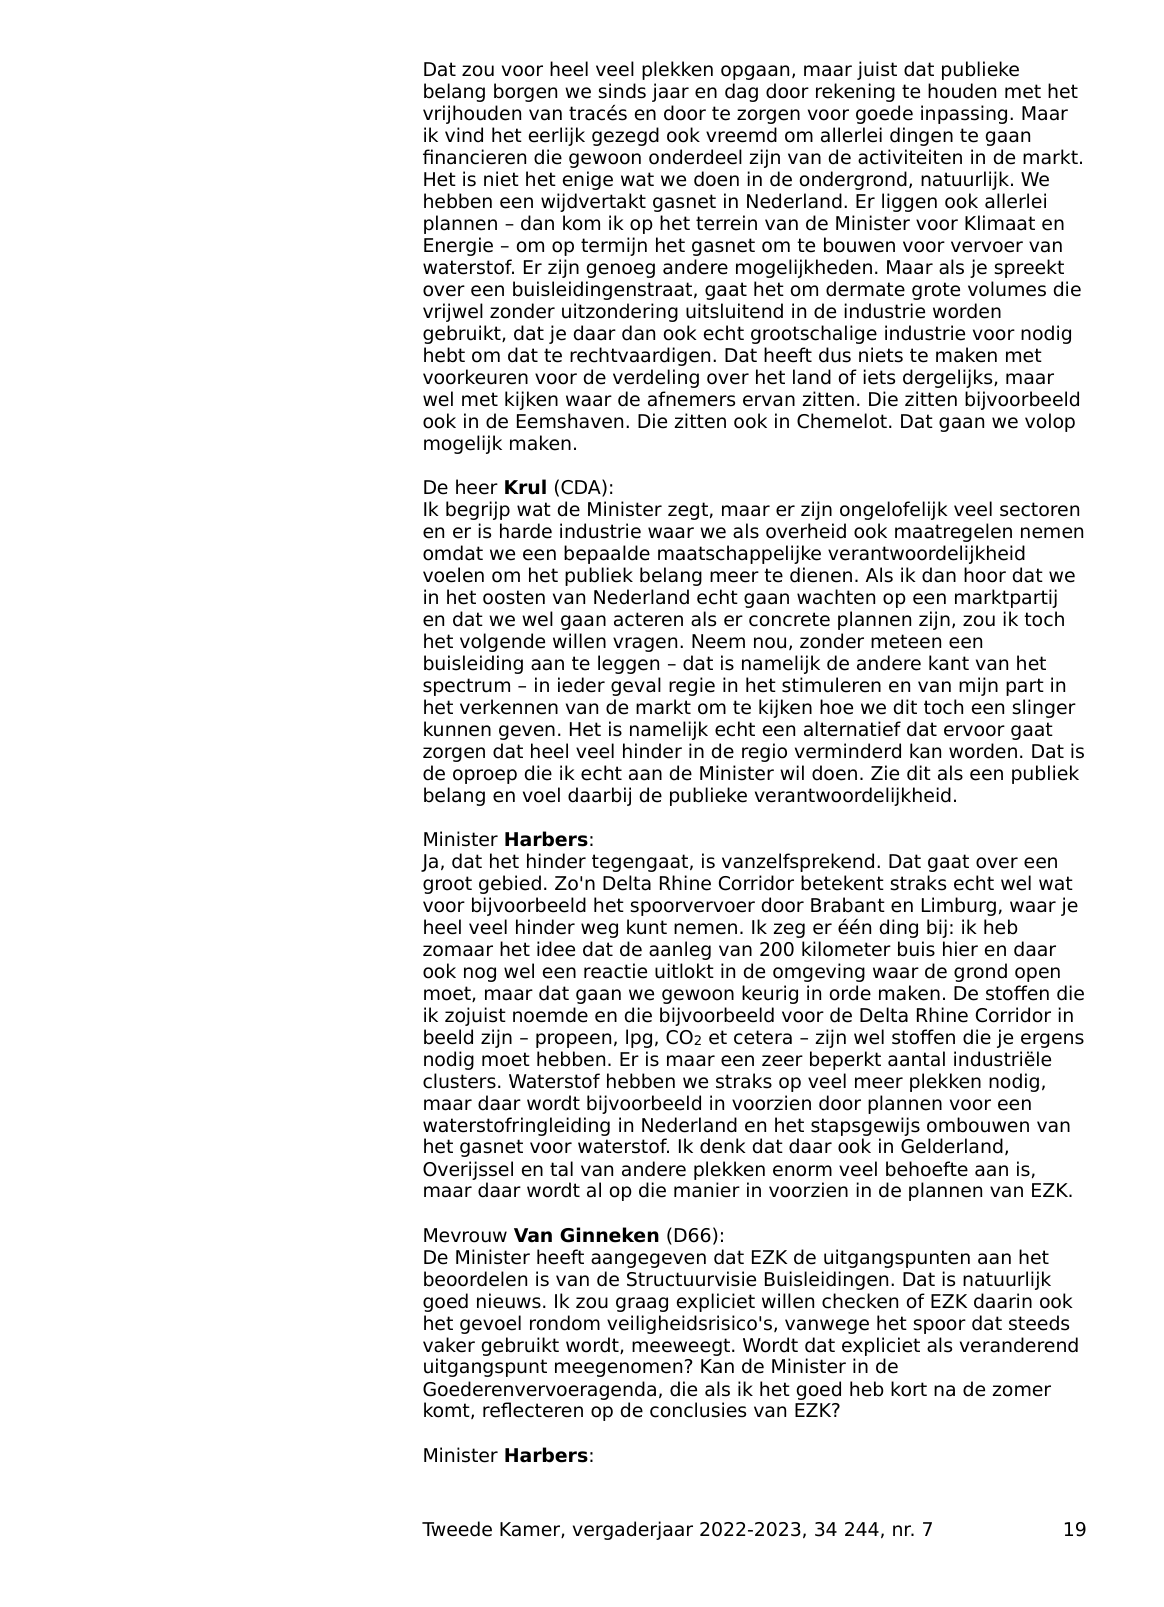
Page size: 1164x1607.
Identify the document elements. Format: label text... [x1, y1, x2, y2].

text Minister Harbers: [422, 829, 1087, 851]
text Dat zou voor heel veel plekken opgaan, maar juist dat publieke belang borgen we sinds jaar en dag door rekening te houden met het vrijhouden van tracés en door te zorgen voor goede inpassing. Maar ik vind het eerlijk gezegd ook vreemd om allerlei dingen te gaan financieren die gewoon onderdeel zijn van de activiteiten in de markt. Het is niet het enige wat we doen in de ondergrond, natuurlijk. We hebben een wijdvertakt gasnet in Nederland. Er liggen ook allerlei plannen – dan kom ik op het terrein van de Minister voor Klimaat en Energie – om op termijn het gasnet om te bouwen voor vervoer van waterstof. Er zijn genoeg andere mogelijkheden. Maar als je spreekt over een buisleidingenstraat, gaat het om dermate grote volumes die vrijwel zonder uitzondering uitsluitend in de industrie worden gebruikt, dat je daar dan ook echt grootschalige industrie voor nodig hebt om dat te rechtvaardigen. Dat heeft dus niets te maken met voorkeuren voor de verdeling over het land of iets dergelijks, maar wel met kijken waar de afnemers ervan zitten. Die zitten bijvoorbeeld ook in de Eemshaven. Die zitten ook in Chemelot. Dat gaan we volop mogelijk maken. [422, 59, 1087, 455]
text De heer Krul (CDA): [422, 477, 1087, 499]
text Mevrouw Van Ginneken (D66): [422, 1224, 1087, 1247]
text De Minister heeft aangegeven dat EZK de uitgangspunten aan het beoordelen is van de Structuurvisie Buisleidingen. Dat is natuurlijk goed nieuws. Ik zou graag expliciet willen checken of EZK daarin ook het gevoel rondom veiligheidsrisico's, vanwege het spoor dat steeds vaker gebruikt wordt, meeweegt. Wordt dat expliciet als veranderend uitgangspunt meegenomen? Kan de Minister in de Goederenvervoeragenda, die als ik het goed heb kort na de zomer komt, reflecteren op de conclusies van EZK? [422, 1247, 1087, 1422]
text Minister Harbers: [422, 1444, 1087, 1467]
text Ik begrijp wat de Minister zegt, maar er zijn ongelofelijk veel sectoren en er is harde industrie waar we als overheid ook maatregelen nemen omdat we een bepaalde maatschappelijke verantwoordelijkheid voelen om het publiek belang meer te dienen. Als ik dan hoor dat we in het oosten van Nederland echt gaan wachten op een marktpartij en dat we wel gaan acteren als er concrete plannen zijn, zou ik toch het volgende willen vragen. Neem nou, zonder meteen een buisleiding aan te leggen – dat is namelijk de andere kant van het spectrum – in ieder geval regie in het stimuleren en van mijn part in het verkennen van de markt om te kijken hoe we dit toch een slinger kunnen geven. Het is namelijk echt een alternatief dat ervoor gaat zorgen dat heel veel hinder in de regio verminderd kan worden. Dat is de oproep die ik echt aan de Minister wil doen. Zie dit als een publiek belang en voel daarbij de publieke verantwoordelijkheid. [422, 499, 1087, 807]
text Ja, dat het hinder tegengaat, is vanzelfsprekend. Dat gaat over een groot gebied. Zo'n Delta Rhine Corridor betekent straks echt wel wat voor bijvoorbeeld het spoorvervoer door Brabant en Limburg, waar je heel veel hinder weg kunt nemen. Ik zeg er één ding bij: ik heb zomaar het idee dat de aanleg van 200 kilometer buis hier en daar ook nog wel een reactie uitlokt in de omgeving waar de grond open moet, maar dat gaan we gewoon keurig in orde maken. De stoffen die ik zojuist noemde en die bijvoorbeeld voor de Delta Rhine Corridor in beeld zijn – propeen, lpg, CO2 et cetera – zijn wel stoffen die je ergens nodig moet hebben. Er is maar een zeer beperkt aantal industriële clusters. Waterstof hebben we straks op veel meer plekken nodig, maar daar wordt bijvoorbeeld in voorzien door plannen voor een waterstofringleiding in Nederland en het stapsgewijs ombouwen van het gasnet voor waterstof. Ik denk dat daar ook in Gelderland, Overijssel en tal van andere plekken enorm veel behoefte aan is, maar daar wordt al op die manier in voorzien in de plannen van EZK. [422, 851, 1087, 1202]
